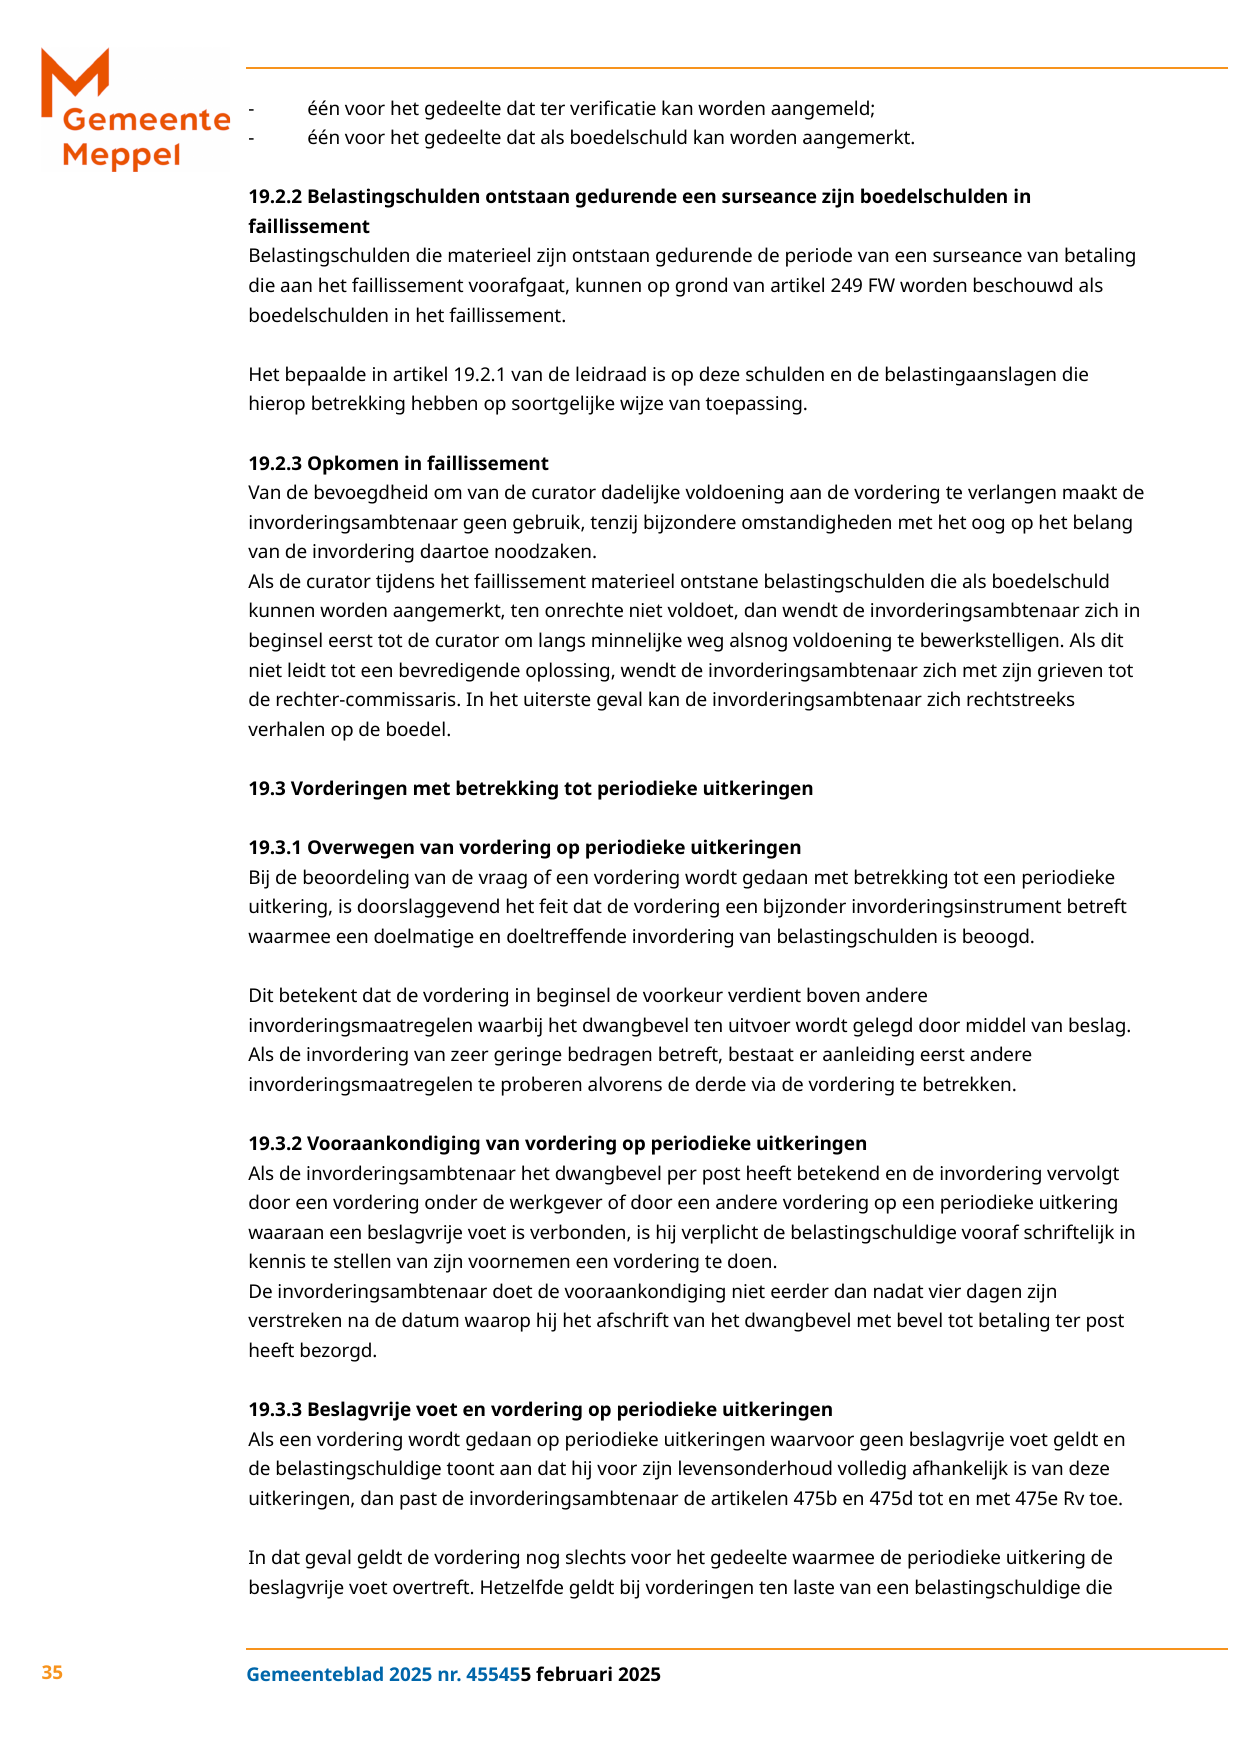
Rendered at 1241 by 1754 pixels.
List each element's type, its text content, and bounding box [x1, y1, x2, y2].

text In dat geval geldt de vordering nog slechts voor het gedeelte waarmee de periodieke uitkering de beslagvrije voet overtreft. Hetzelfde geldt bij vorderingen ten laste van een belastingschuldige die [248, 1544, 1152, 1600]
list één voor het gedeelte dat ter verificatie kan worden aangemeld; [248, 95, 1152, 121]
list één voor het gedeelte dat als boedelschuld kan worden aangemerkt. [248, 124, 1152, 150]
text Dit betekent dat de vordering in beginsel de voorkeur verdient boven andere invorderingsmaatregelen waarbij het dwangbevel ten uitvoer wordt gelegd door middel van beslag. Als de invordering van zeer geringe bedragen betreft, bestaat er aanleiding eerst andere invorderingsmaatregelen te proberen alvorens de derde via de vordering te betrekken. [248, 982, 1152, 1097]
text Bij de beoordeling van de vraag of een vordering wordt gedaan met betrekking tot een periodieke uitkering, is doorslaggevend het feit dat de vordering een bijzonder invorderingsinstrument betreft waarmee een doelmatige en doeltreffende invordering van belastingschulden is beoogd. [248, 864, 1152, 949]
text 19.3 Vorderingen met betrekking tot periodieke uitkeringen [248, 775, 1152, 801]
text 19.2.3 Opkomen in faillissement [248, 450, 1152, 476]
text 19.3.1 Overwegen van vordering op periodieke uitkeringen [248, 834, 1152, 860]
text 19.3.2 Vooraankondiging van vordering op periodieke uitkeringen [248, 1130, 1152, 1156]
text Belastingschulden die materieel zijn ontstaan gedurende de periode van een surseance van betaling die aan het faillissement voorafgaat, kunnen op grond van artikel 249 FW worden beschouwd als boedelschulden in het faillissement. [248, 243, 1152, 328]
text Van de bevoegdheid om van de curator dadelijke voldoening aan de vordering te verlangen maakt de invorderingsambtenaar geen gebruik, tenzij bijzondere omstandigheden met het oog op het belang van de invordering daartoe noodzaken. [248, 479, 1152, 564]
text Als de curator tijdens het faillissement materieel ontstane belastingschulden die als boedelschuld kunnen worden aangemerkt, ten onrechte niet voldoet, dan wendt de invorderingsambtenaar zich in beginsel eerst tot de curator om langs minnelijke weg alsnog voldoening te bewerkstelligen. Als dit niet leidt tot een bevredigende oplossing, wendt de invorderingsambtenaar zich met zijn grieven tot de rechter-commissaris. In het uiterste geval kan de invorderingsambtenaar zich rechtstreeks verhalen op de boedel. [248, 568, 1152, 742]
text Als de invorderingsambtenaar het dwangbevel per post heeft betekend en de invordering vervolgt door een vordering onder de werkgever of door een andere vordering op een periodieke uitkering waaraan een beslagvrije voet is verbonden, is hij verplicht de belastingschuldige vooraf schriftelijk in kennis te stellen van zijn voornemen een vordering te doen. [248, 1160, 1152, 1274]
picture [41, 47, 231, 172]
text 19.2.2 Belastingschulden ontstaan gedurende een surseance zijn boedelschulden in faillissement [248, 183, 1152, 239]
text 19.3.3 Beslagvrije voet en vordering op periodieke uitkeringen [248, 1396, 1152, 1422]
text Als een vordering wordt gedaan op periodieke uitkeringen waarvoor geen beslagvrije voet geldt en de belastingschuldige toont aan dat hij voor zijn levensonderhoud volledig afhankelijk is van deze uitkeringen, dan past de invorderingsambtenaar de artikelen 475b en 475d tot en met 475e Rv toe. [248, 1426, 1152, 1511]
text Het bepaalde in artikel 19.2.1 van de leidraad is op deze schulden en de belastingaanslagen die hierop betrekking hebben op soortgelijke wijze van toepassing. [248, 361, 1152, 416]
text De invorderingsambtenaar doet de vooraankondiging niet eerder dan nadat vier dagen zijn verstreken na de datum waarop hij het afschrift van het dwangbevel met bevel tot betaling ter post heeft bezorgd. [248, 1278, 1152, 1363]
